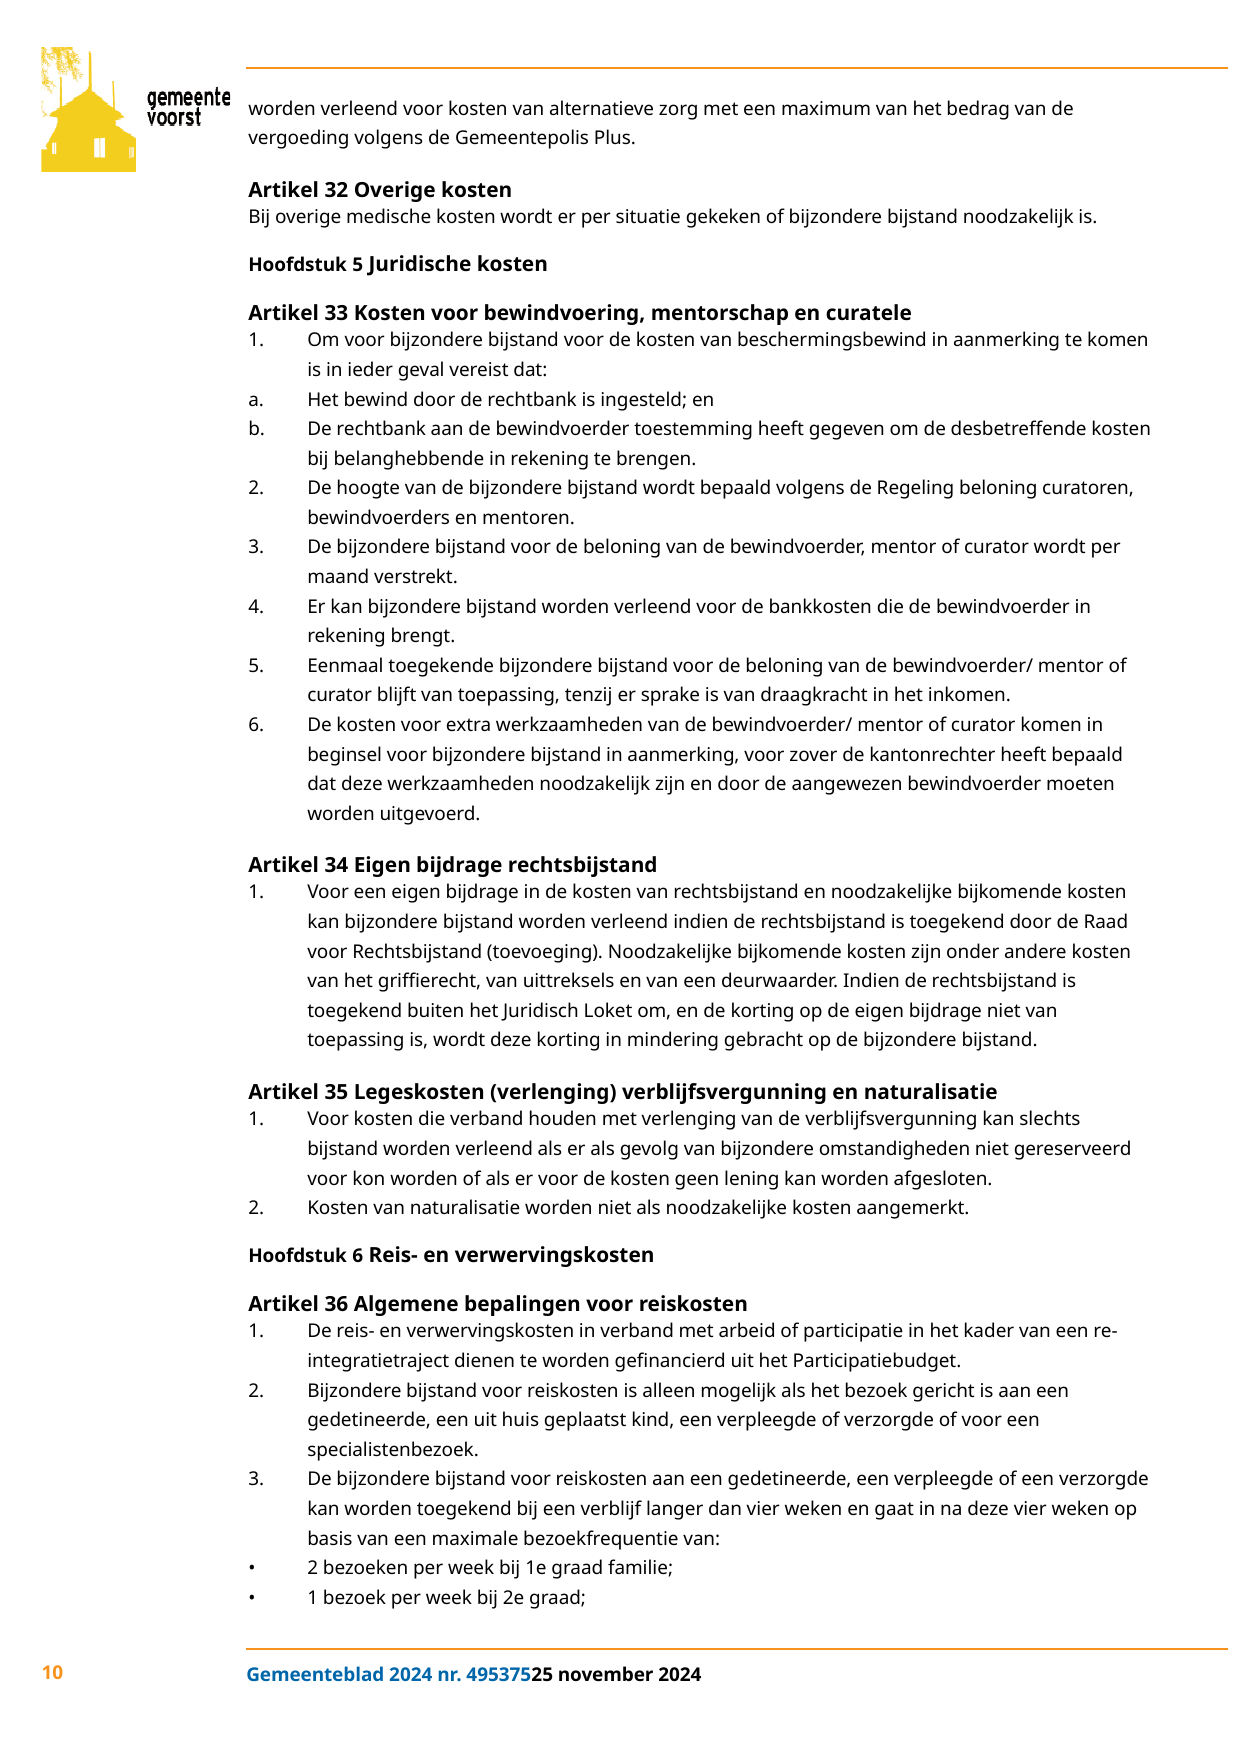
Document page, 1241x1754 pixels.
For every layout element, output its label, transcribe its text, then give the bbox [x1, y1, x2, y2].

list Kosten van naturalisatie worden niet als noodzakelijke kosten aangemerkt. [248, 1194, 1152, 1220]
picture [41, 47, 231, 172]
list De bijzondere bijstand voor de beloning van de bewindvoerder, mentor of curator wordt per maand verstrekt. [248, 534, 1152, 589]
list De kosten voor extra werkzaamheden van de bewindvoerder/ mentor of curator komen in beginsel voor bijzondere bijstand in aanmerking, voor zover de kantonrechter heeft bepaald dat deze werkzaamheden noodzakelijk zijn en door de aangewezen bewindvoerder moeten worden uitgevoerd. [248, 711, 1152, 826]
text Hoofdstuk 5 Juridische kosten [248, 249, 1152, 277]
list Eenmaal toegekende bijzondere bijstand voor de beloning van de bewindvoerder/ mentor of curator blijft van toepassing, tenzij er sprake is van draagkracht in het inkomen. [248, 652, 1152, 707]
list Voor een eigen bijdrage in de kosten van rechtsbijstand en noodzakelijke bijkomende kosten kan bijzondere bijstand worden verleend indien de rechtsbijstand is toegekend door de Raad voor Rechtsbijstand (toevoeging). Noodzakelijke bijkomende kosten zijn onder andere kosten van het griffierecht, van uittreksels en van een deurwaarder. Indien de rechtsbijstand is toegekend buiten het Juridisch Loket om, en de korting op de eigen bijdrage niet van toepassing is, wordt deze korting in mindering gebracht op de bijzondere bijstand. [248, 879, 1152, 1052]
text Artikel 35 Legeskosten (verlenging) verblijfsvergunning en naturalisatie [248, 1077, 1152, 1106]
list De bijzondere bijstand voor reiskosten aan een gedetineerde, een verpleegde of een verzorgde kan worden toegekend bij een verblijf langer dan vier weken en gaat in na deze vier weken op basis van een maximale bezoekfrequentie van: [248, 1466, 1152, 1550]
text Artikel 32 Overige kosten [248, 175, 1152, 203]
list Om voor bijzondere bijstand voor de kosten van beschermingsbewind in aanmerking te komen is in ieder geval vereist dat: [248, 327, 1152, 382]
list 1 bezoek per week bij 2e graad; [248, 1584, 1152, 1609]
list De reis- en verwervingskosten in verband met arbeid of participatie in het kader van een re-integratietraject dienen te worden gefinancierd uit het Participatiebudget. [248, 1318, 1152, 1373]
text Hoofdstuk 6 Reis- en verwervingskosten [248, 1240, 1152, 1268]
list Bijzondere bijstand voor reiskosten is alleen mogelijk als het bezoek gericht is aan een gedetineerde, een uit huis geplaatst kind, een verpleegde of verzorgde of voor een specialistenbezoek. [248, 1377, 1152, 1462]
list Het bewind door de rechtbank is ingesteld; en [248, 386, 1152, 411]
list De hoogte van de bijzondere bijstand wordt bepaald volgens de Regeling beloning curatoren, bewindvoerders en mentoren. [248, 474, 1152, 530]
list Voor kosten die verband houden met verlenging van de verblijfsvergunning kan slechts bijstand worden verleend als er als gevolg van bijzondere omstandigheden niet gereserveerd voor kon worden of als er voor de kosten geen lening kan worden afgesloten. [248, 1106, 1152, 1190]
text Artikel 36 Algemene bepalingen voor reiskosten [248, 1289, 1152, 1318]
text Artikel 33 Kosten voor bewindvoering, mentorschap en curatele [248, 298, 1152, 327]
text Bij overige medische kosten wordt er per situatie gekeken of bijzondere bijstand noodzakelijk is. [248, 203, 1152, 229]
text worden verleend voor kosten van alternatieve zorg met een maximum van het bedrag van de vergoeding volgens de Gemeentepolis Plus. [248, 95, 1152, 150]
list De rechtbank aan de bewindvoerder toestemming heeft gegeven om de desbetreffende kosten bij belanghebbende in rekening te brengen. [248, 415, 1152, 471]
list Er kan bijzondere bijstand worden verleend voor de bankkosten die de bewindvoerder in rekening brengt. [248, 593, 1152, 648]
list 2 bezoeken per week bij 1e graad familie; [248, 1554, 1152, 1580]
text Artikel 34 Eigen bijdrage rechtsbijstand [248, 850, 1152, 879]
